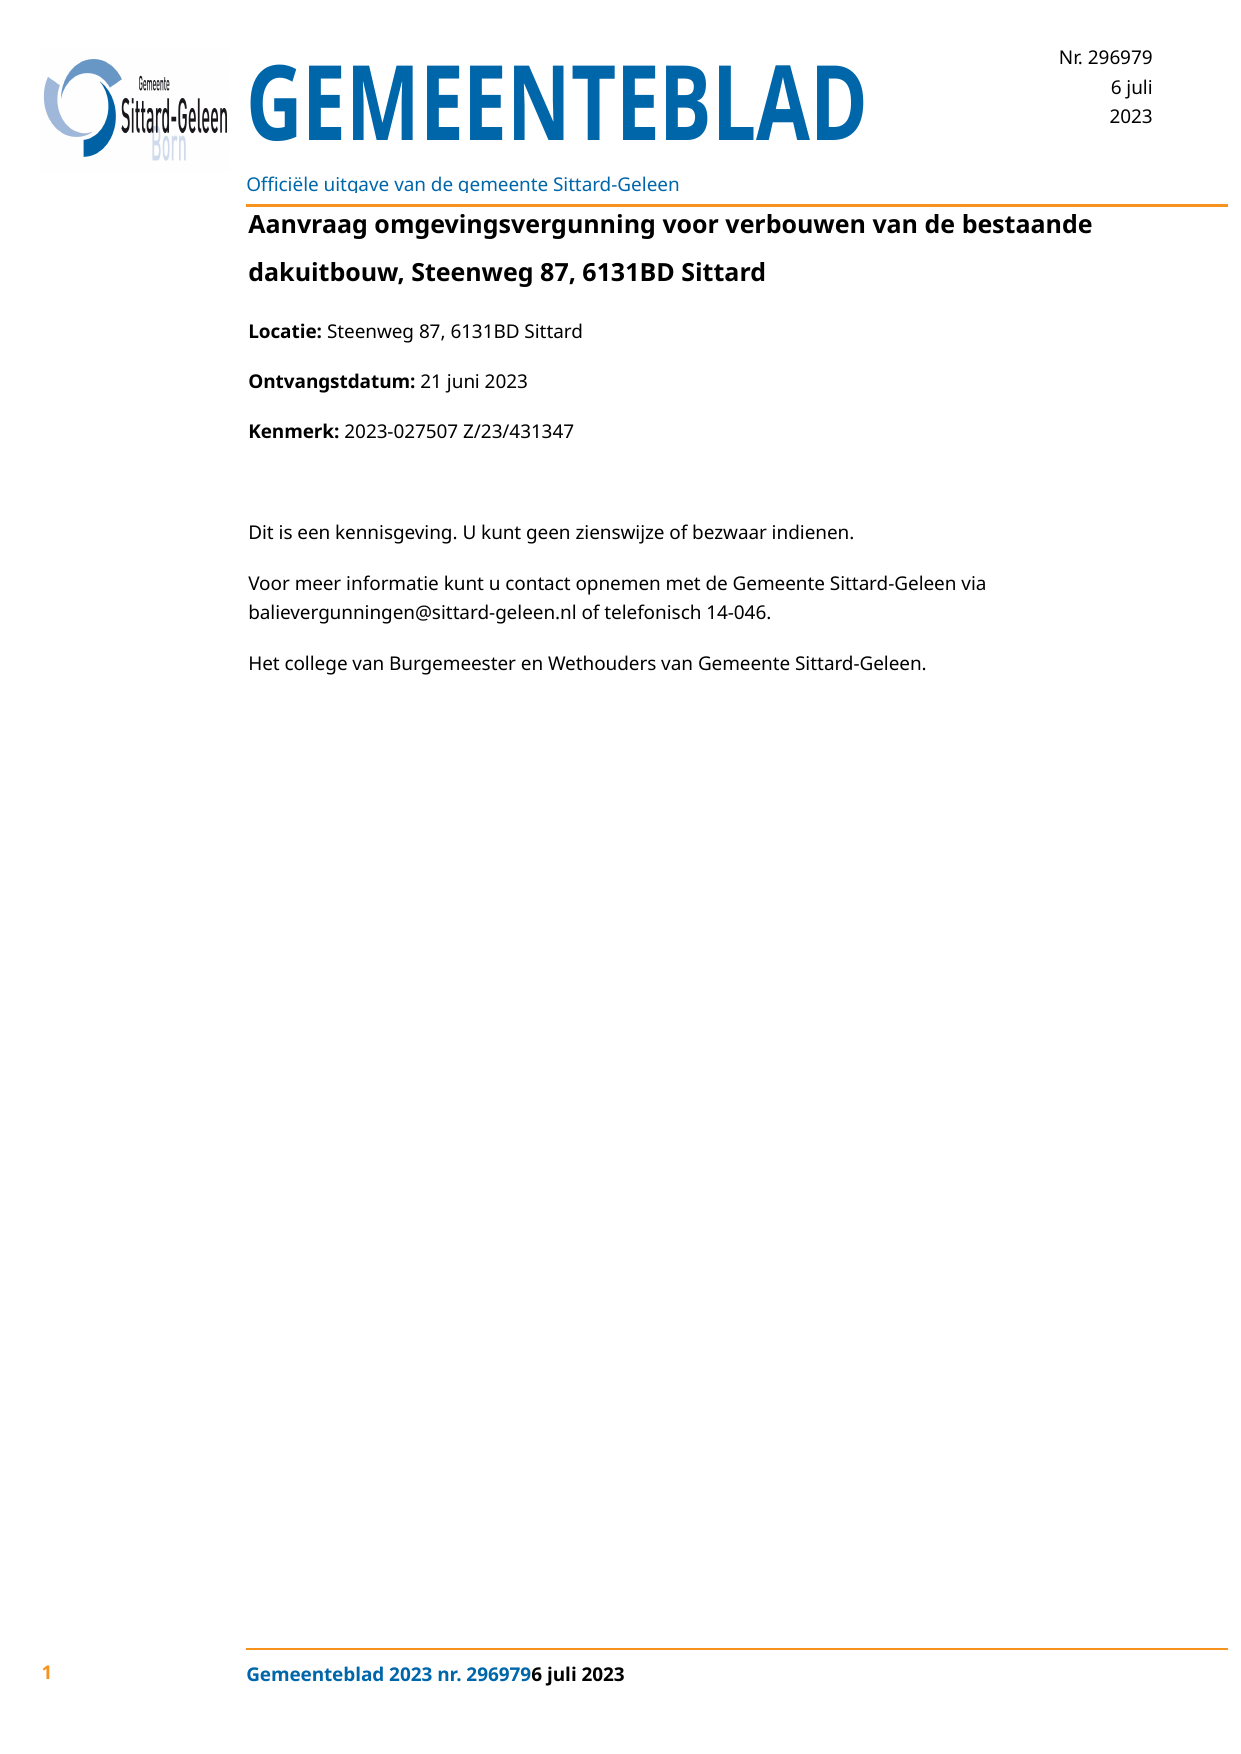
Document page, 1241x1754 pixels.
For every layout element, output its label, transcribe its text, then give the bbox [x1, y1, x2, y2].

text Voor meer informatie kunt u contact opnemen met de Gemeente Sittard-Geleen via balievergunningen@sittard-geleen.nl of telefonisch 14-046. [248, 570, 1152, 625]
picture [41, 47, 231, 172]
text Het college van Burgemeester en Wethouders van Gemeente Sittard-Geleen. [248, 650, 1152, 676]
text Aanvraag omgevingsvergunning voor verbouwen van de bestaande dakuitbouw, Steenweg 87, 6131BD Sittard [248, 207, 1152, 288]
text Dit is een kennisgeving. U kunt geen zienswijze of bezwaar indienen. [248, 519, 1152, 545]
text Locatie: Steenweg 87, 6131BD Sittard [248, 318, 1152, 344]
text Ontvangstdatum: 21 juni 2023 [248, 368, 1152, 394]
text Kenmerk: 2023-027507 Z/23/431347 [248, 419, 1152, 444]
